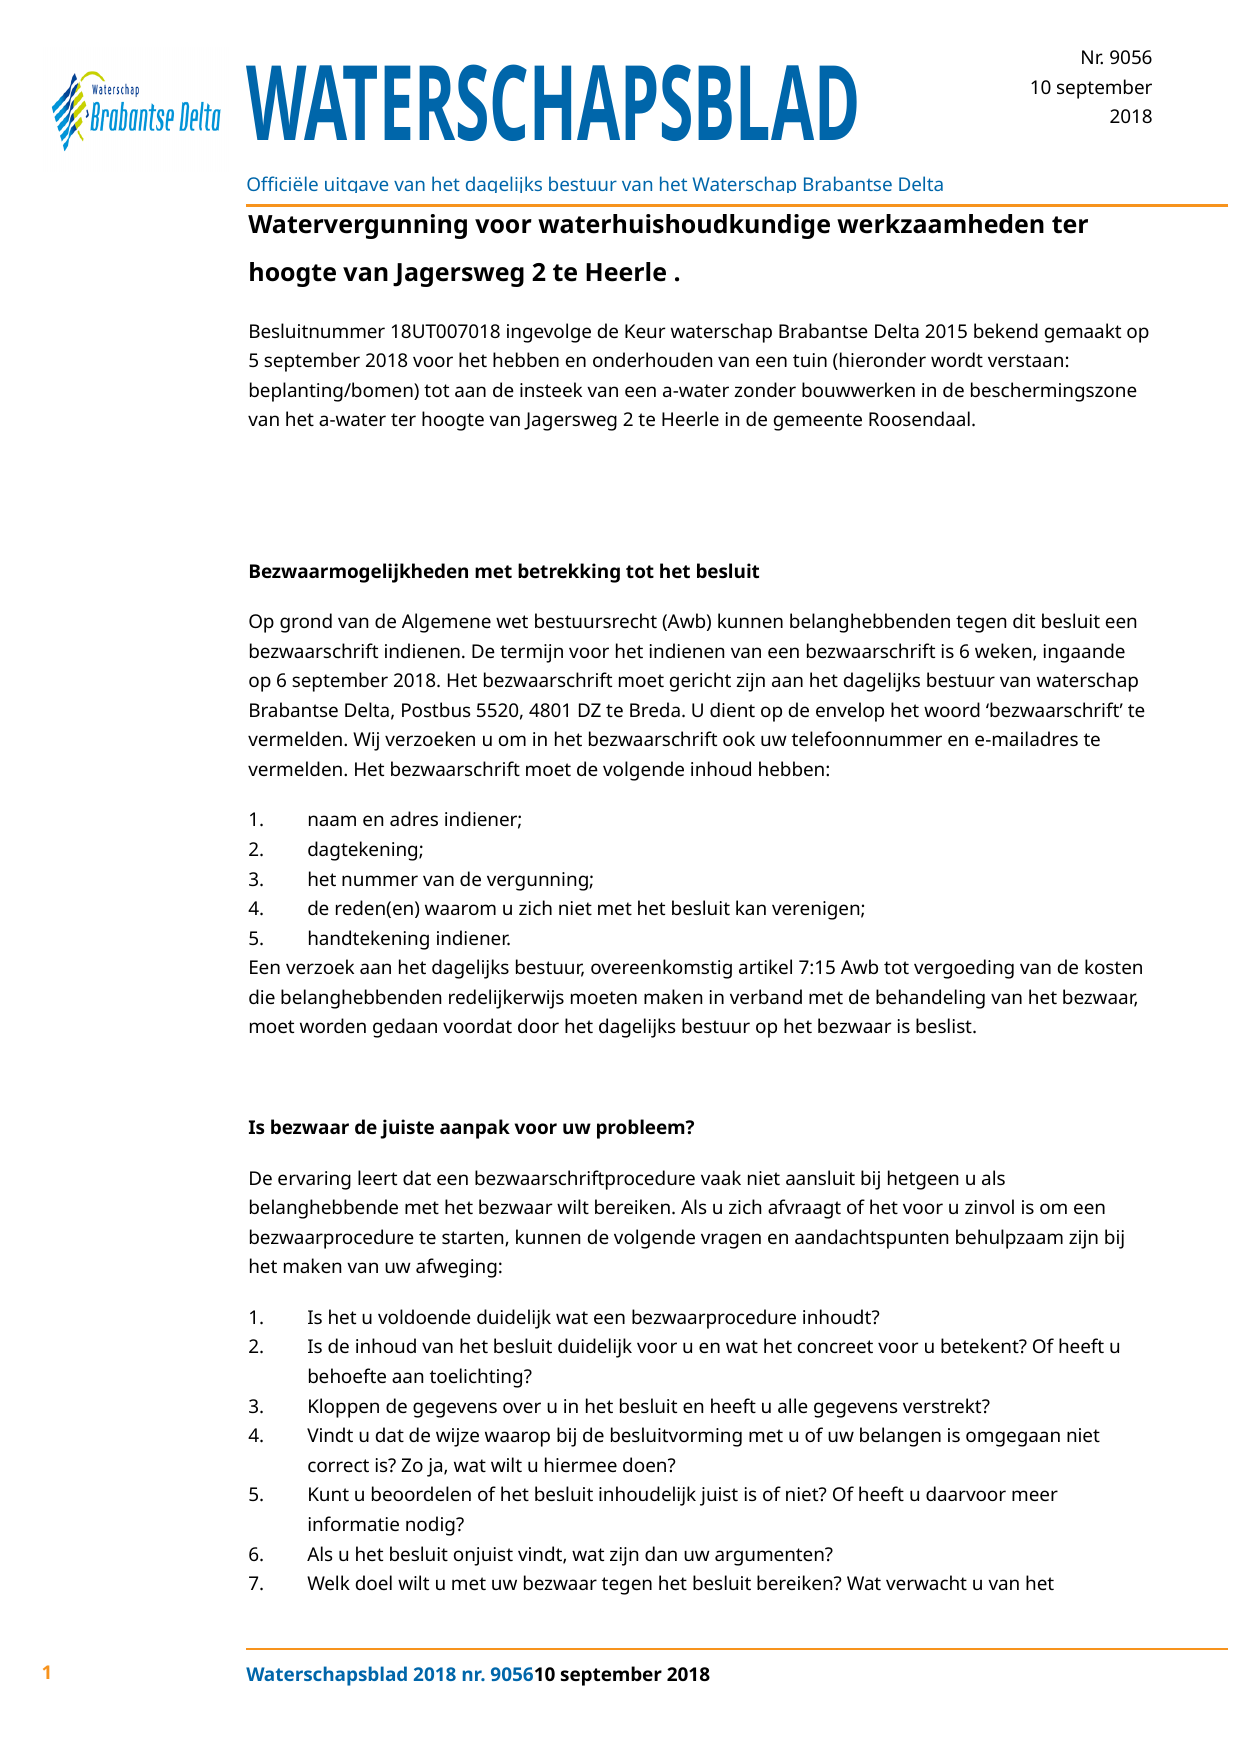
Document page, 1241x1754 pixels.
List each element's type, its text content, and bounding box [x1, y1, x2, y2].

list Kunt u beoordelen of het besluit inhoudelijk juist is of niet? Of heeft u daarvoor meer informatie nodig? [248, 1482, 1152, 1537]
list Is het u voldoende duidelijk wat een bezwaarprocedure inhoudt? [248, 1304, 1152, 1330]
list het nummer van de vergunning; [248, 866, 1152, 892]
text Bezwaarmogelijkheden met betrekking tot het besluit [248, 558, 1152, 584]
list dagtekening; [248, 836, 1152, 862]
text Watervergunning voor waterhuishoudkundige werkzaamheden ter hoogte van Jagersweg 2 te Heerle . [248, 207, 1152, 288]
text De ervaring leert dat een bezwaarschriftprocedure vaak niet aansluit bij hetgeen u als belanghebbende met het bezwaar wilt bereiken. Als u zich afvraagt of het voor u zinvol is om een bezwaarprocedure te starten, kunnen de volgende vragen en aandachtspunten behulpzaam zijn bij het maken van uw afweging: [248, 1165, 1152, 1279]
list naam en adres indiener; [248, 807, 1152, 832]
text Besluitnummer 18UT007018 ingevolge de Keur waterschap Brabantse Delta 2015 bekend gemaakt op 5 september 2018 voor het hebben en onderhouden van een tuin (hieronder wordt verstaan: beplanting/bomen) tot aan de insteek van een a-water zonder bouwwerken in de beschermingszone van het a-water ter hoogte van Jagersweg 2 te Heerle in de gemeente Roosendaal. [248, 318, 1152, 432]
list handtekening indiener. [248, 925, 1152, 951]
list de reden(en) waarom u zich niet met het besluit kan verenigen; [248, 895, 1152, 921]
picture [41, 47, 231, 172]
list Vindt u dat de wijze waarop bij de besluitvorming met u of uw belangen is omgegaan niet correct is? Zo ja, wat wilt u hiermee doen? [248, 1422, 1152, 1478]
text Op grond van de Algemene wet bestuursrecht (Awb) kunnen belanghebbenden tegen dit besluit een bezwaarschrift indienen. De termijn voor het indienen van een bezwaarschrift is 6 weken, ingaande op 6 september 2018. Het bezwaarschrift moet gericht zijn aan het dagelijks bestuur van waterschap Brabantse Delta, Postbus 5520, 4801 DZ te Breda. U dient op de envelop het woord ‘bezwaarschrift’ te vermelden. Wij verzoeken u om in het bezwaarschrift ook uw telefoonnummer en e‑mailadres te vermelden. Het bezwaarschrift moet de volgende inhoud hebben: [248, 608, 1152, 782]
list Als u het besluit onjuist vindt, wat zijn dan uw argumenten? [248, 1541, 1152, 1567]
list Kloppen de gegevens over u in het besluit en heeft u alle gegevens verstrekt? [248, 1393, 1152, 1419]
text Een verzoek aan het dagelijks bestuur, overeenkomstig artikel 7:15 Awb tot vergoeding van de kosten die belanghebbenden redelijkerwijs moeten maken in verband met de behandeling van het bezwaar, moet worden gedaan voordat door het dagelijks bestuur op het bezwaar is beslist. [248, 954, 1152, 1039]
text Is bezwaar de juiste aanpak voor uw probleem? [248, 1114, 1152, 1140]
list Is de inhoud van het besluit duidelijk voor u en wat het concreet voor u betekent? Of heeft u behoefte aan toelichting? [248, 1334, 1152, 1389]
list Welk doel wilt u met uw bezwaar tegen het besluit bereiken? Wat verwacht u van het [248, 1570, 1152, 1596]
